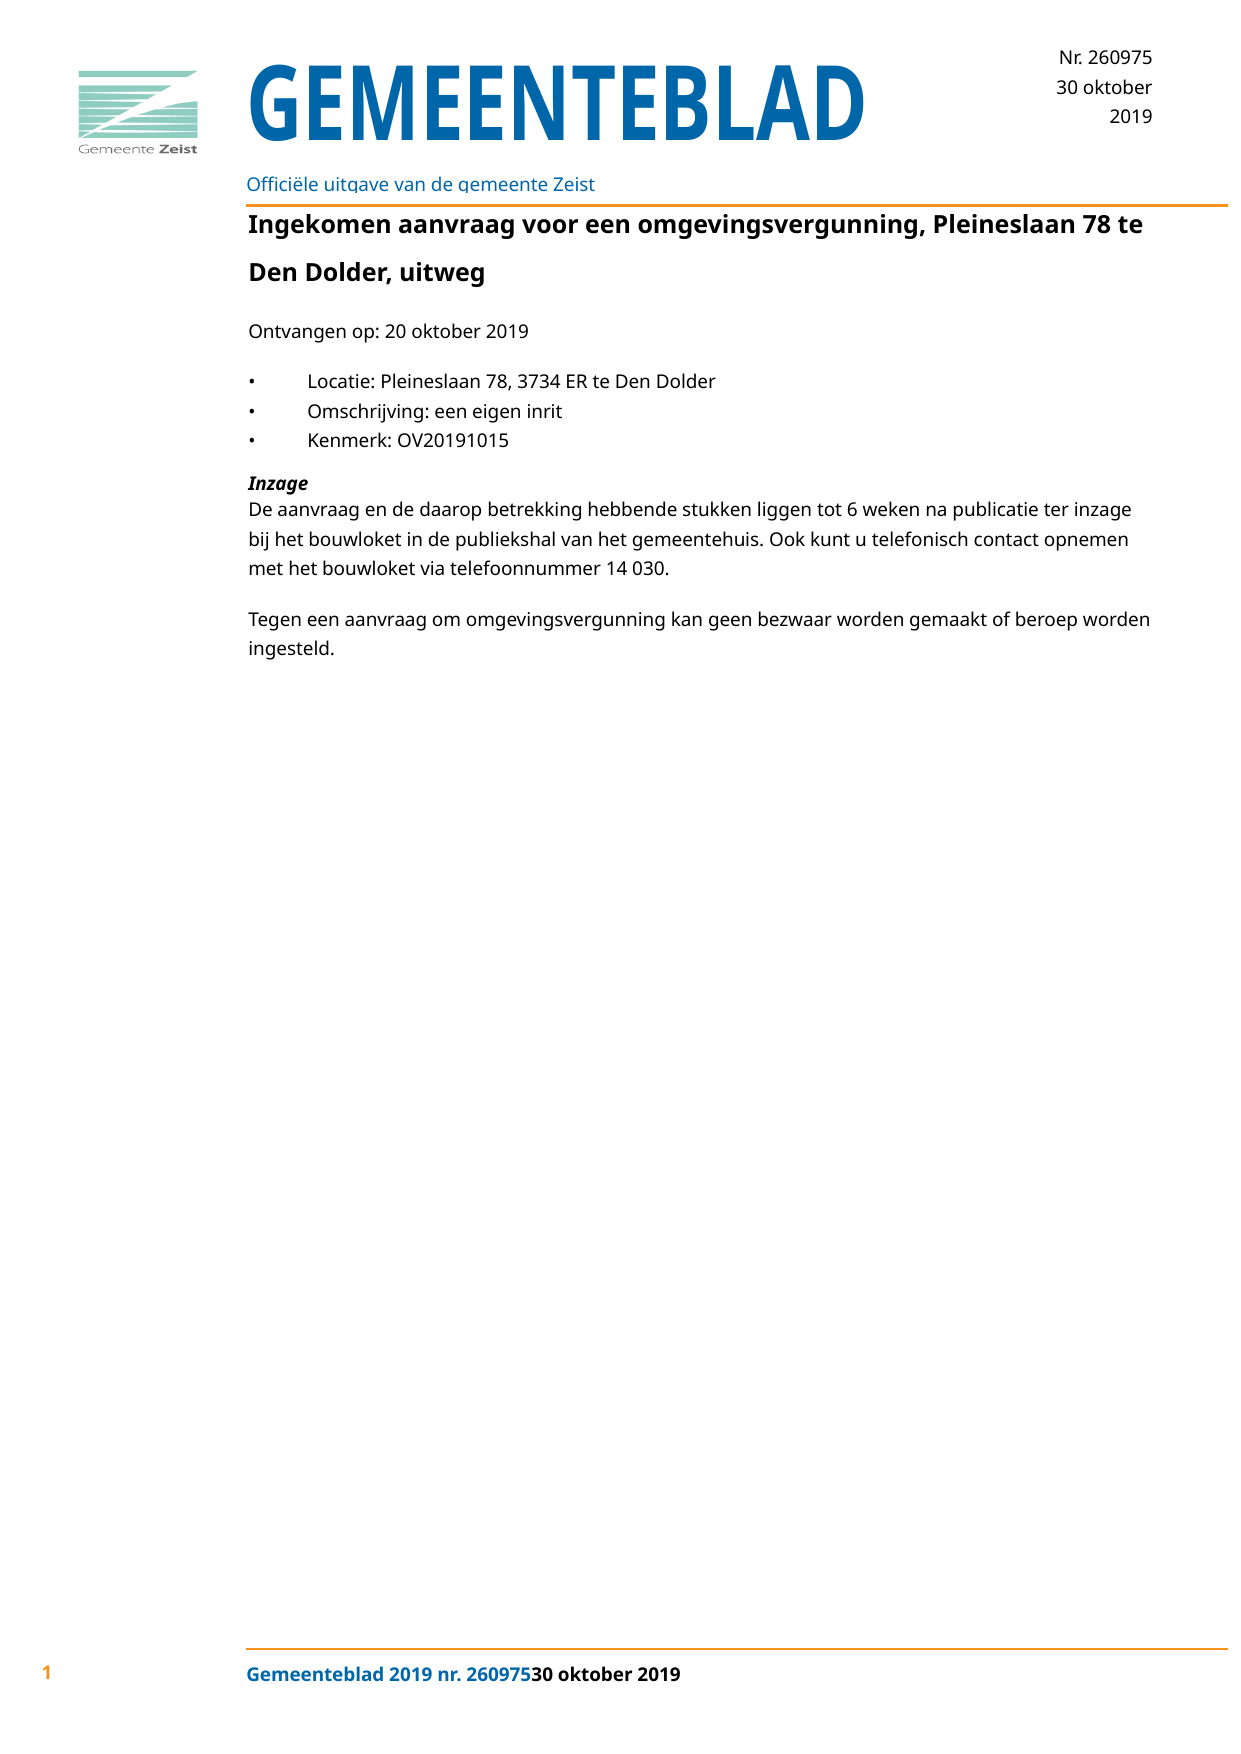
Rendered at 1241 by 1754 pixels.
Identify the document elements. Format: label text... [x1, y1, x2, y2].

text Inzage [248, 471, 1152, 496]
list Locatie: Pleineslaan 78, 3734 ER te Den Dolder [248, 368, 1152, 394]
text De aanvraag en de daarop betrekking hebbende stukken liggen tot 6 weken na publicatie ter inzage bij het bouwloket in de publiekshal van het gemeentehuis. Ook kunt u telefonisch contact opnemen met het bouwloket via telefoonnummer 14 030. [248, 496, 1152, 581]
list Omschrijving: een eigen inrit [248, 398, 1152, 424]
text Tegen een aanvraag om omgevingsvergunning kan geen bezwaar worden gemaakt of beroep worden ingesteld. [248, 606, 1152, 661]
list Kenmerk: OV20191015 [248, 427, 1152, 453]
text Ontvangen op: 20 oktober 2019 [248, 318, 1152, 344]
text Ingekomen aanvraag voor een omgevingsvergunning, Pleineslaan 78 te Den Dolder, uitweg [248, 207, 1152, 288]
picture [41, 47, 231, 172]
